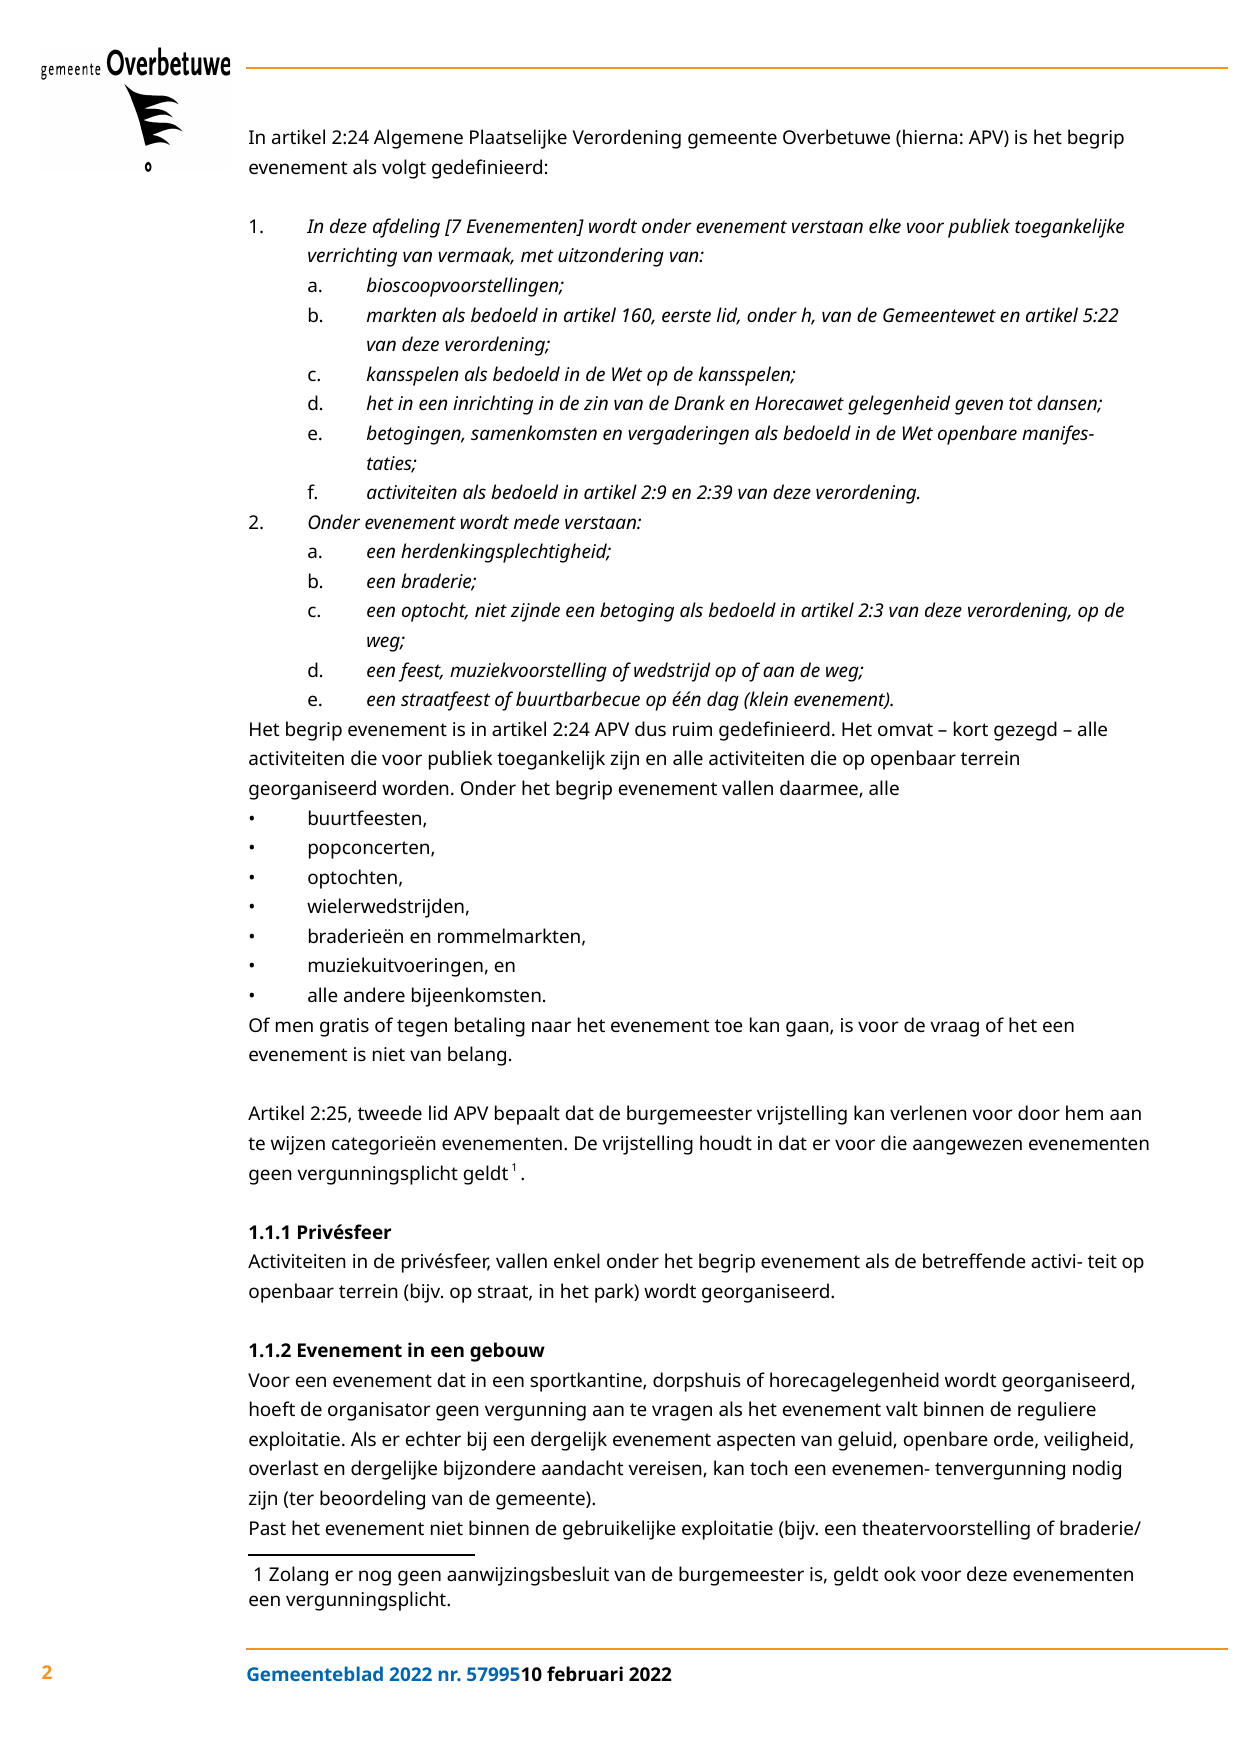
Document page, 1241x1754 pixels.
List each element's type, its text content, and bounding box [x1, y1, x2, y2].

list alle andere bijeenkomsten. [248, 982, 1152, 1008]
text 1.1.1 Privésfeer [248, 1219, 1152, 1245]
text Het begrip evenement is in artikel 2:24 APV dus ruim gedefinieerd. Het omvat – kort gezegd – alle activiteiten die voor publiek toegankelijk zijn en alle activiteiten die op openbaar terrein georganiseerd worden. Onder het begrip evenement vallen daarmee, alle [248, 716, 1152, 801]
text 1.1.2 Evenement in een gebouw [248, 1337, 1152, 1363]
list een herdenkingsplechtigheid; [307, 538, 1152, 564]
list het in een inrichting in de zin van de Drank en Horecawet gelegenheid geven tot dansen; [307, 391, 1152, 416]
list In deze afdeling [7 Evenementen] wordt onder evenement verstaan elke voor publiek toegankelijke verrichting van vermaak, met uitzondering van: [248, 213, 1152, 268]
text Zolang er nog geen aanwijzingsbesluit van de burgemeester is, geldt ook voor deze evenementen een vergunningsplicht. [248, 1561, 1152, 1612]
list popconcerten, [248, 834, 1152, 860]
list markten als bedoeld in artikel 160, eerste lid, onder h, van de Gemeentewet en artikel 5:22 van deze verordening; [307, 302, 1152, 357]
text Activiteiten in de privésfeer, vallen enkel onder het begrip evenement als de betreffende activi- teit op openbaar terrein (bijv. op straat, in het park) wordt georganiseerd. [248, 1248, 1152, 1304]
list een straatfeest of buurtbarbecue op één dag (klein evenement). [307, 686, 1152, 712]
text Past het evenement niet binnen de gebruikelijke exploitatie (bijv. een theatervoorstelling of braderie/ [248, 1515, 1152, 1541]
list buurtfeesten, [248, 805, 1152, 831]
list kansspelen als bedoeld in de Wet op de kansspelen; [307, 361, 1152, 387]
text In artikel 2:24 Algemene Plaatselijke Verordening gemeente Overbetuwe (hierna: APV) is het begrip evenement als volgt gedefinieerd: [248, 124, 1152, 180]
list betogingen, samenkomsten en vergaderingen als bedoeld in de Wet openbare manifes- taties; [307, 420, 1152, 476]
list Onder evenement wordt mede verstaan: [248, 509, 1152, 535]
list een feest, muziekvoorstelling of wedstrijd op of aan de weg; [307, 657, 1152, 683]
list muziekuitvoeringen, en [248, 953, 1152, 978]
list een optocht, niet zijnde een betoging als bedoeld in artikel 2:3 van deze verordening, op de weg; [307, 598, 1152, 653]
list activiteiten als bedoeld in artikel 2:9 en 2:39 van deze verordening. [307, 479, 1152, 505]
text Of men gratis of tegen betaling naar het evenement toe kan gaan, is voor de vraag of het een evenement is niet van belang. [248, 1012, 1152, 1067]
list wielerwedstrijden, [248, 893, 1152, 919]
picture [41, 47, 231, 172]
list bioscoopvoorstellingen; [307, 272, 1152, 298]
list optochten, [248, 864, 1152, 890]
text Voor een evenement dat in een sportkantine, dorpshuis of horecagelegenheid wordt georganiseerd, hoeft de organisator geen vergunning aan te vragen als het evenement valt binnen de reguliere exploitatie. Als er echter bij een dergelijk evenement aspecten van geluid, openbare orde, veiligheid, overlast en dergelijke bijzondere aandacht vereisen, kan toch een evenemen- tenvergunning nodig zijn (ter beoordeling van de gemeente). [248, 1367, 1152, 1511]
list braderieën en rommelmarkten, [248, 923, 1152, 949]
text Artikel 2:25, tweede lid APV bepaalt dat de burgemeester vrijstelling kan verlenen voor door hem aan te wijzen categorieën evenementen. De vrijstelling houdt in dat er voor die aangewezen evenementen geen vergunningsplicht geldt. [248, 1101, 1152, 1186]
list een braderie; [307, 568, 1152, 594]
